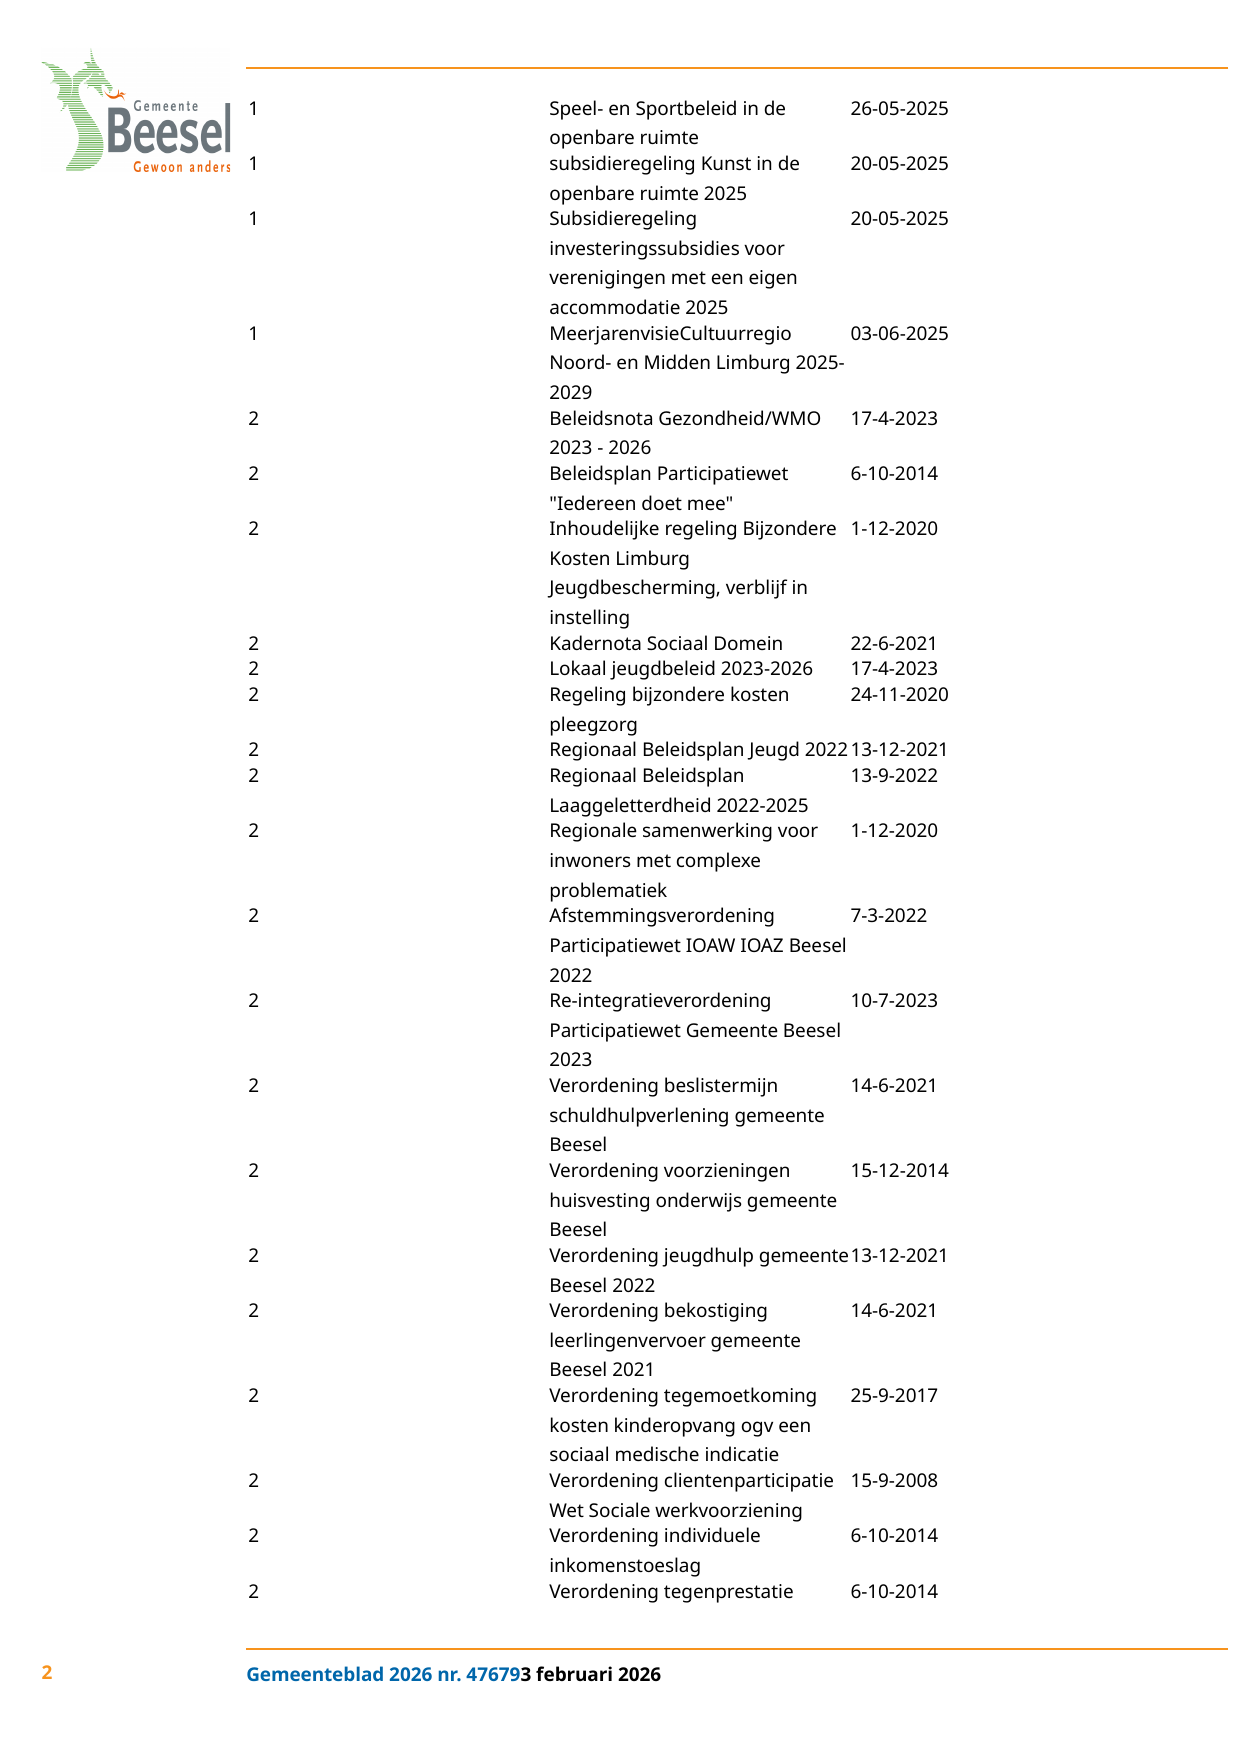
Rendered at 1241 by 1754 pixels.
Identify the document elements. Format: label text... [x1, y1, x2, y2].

table_cell 2 [248, 515, 549, 630]
table_cell Kadernota Sociaal Domein [549, 630, 850, 656]
table_cell 1 [248, 320, 549, 405]
table_cell Afstemmingsverordening Participatiewet IOAW IOAZ Beesel 2022 [549, 903, 850, 987]
table_cell 2 [248, 903, 549, 987]
table_cell 2 [248, 630, 549, 656]
table_cell 1 [248, 95, 549, 150]
table_cell 03-06-2025 [850, 320, 1152, 405]
table_cell 2 [248, 1073, 549, 1157]
table_cell 1 [248, 150, 549, 205]
table_cell Regionale samenwerking voor inwoners met complexe problematiek [549, 818, 850, 903]
table_cell 26-05-2025 [850, 95, 1152, 150]
picture [41, 47, 231, 172]
table_cell 1-12-2020 [850, 818, 1152, 903]
table_cell Verordening bekostiging leerlingenvervoer gemeente Beesel 2021 [549, 1298, 850, 1382]
table_cell subsidieregeling Kunst in de openbare ruimte 2025 [549, 150, 850, 205]
table_cell 13-9-2022 [850, 763, 1152, 818]
table_cell 7-3-2022 [850, 903, 1152, 987]
table_cell Regionaal Beleidsplan Laaggeletterdheid 2022-2025 [549, 763, 850, 818]
table_cell 6-10-2014 [850, 1523, 1152, 1578]
table_cell 20-05-2025 [850, 205, 1152, 320]
table_cell 17-4-2023 [850, 656, 1152, 681]
table_cell Regeling bijzondere kosten pleegzorg [549, 681, 850, 737]
table_cell Subsidieregeling investeringssubsidies voor verenigingen met een eigen accommodatie 2025 [549, 205, 850, 320]
table_cell 2 [248, 1298, 549, 1382]
table_cell 20-05-2025 [850, 150, 1152, 205]
table_cell 13-12-2021 [850, 737, 1152, 762]
table_cell Verordening individuele inkomenstoeslag [549, 1523, 850, 1578]
table_cell 25-9-2017 [850, 1383, 1152, 1467]
table_cell 1-12-2020 [850, 515, 1152, 630]
table_cell Verordening tegemoetkoming kosten kinderopvang ogv een sociaal medische indicatie [549, 1383, 850, 1467]
table_cell 2 [248, 405, 549, 460]
table_cell 2 [248, 681, 549, 737]
table_cell MeerjarenvisieCultuurregio Noord- en Midden Limburg 2025-2029 [549, 320, 850, 405]
table_cell 2 [248, 1157, 549, 1242]
table_cell 17-4-2023 [850, 405, 1152, 460]
table_cell 2 [248, 763, 549, 818]
table_cell Inhoudelijke regeling Bijzondere Kosten Limburg Jeugdbescherming, verblijf in instelling [549, 515, 850, 630]
table_cell Verordening jeugdhulp gemeente Beesel 2022 [549, 1242, 850, 1297]
table_cell Lokaal jeugdbeleid 2023-2026 [549, 656, 850, 681]
table_cell 15-12-2014 [850, 1157, 1152, 1242]
table_cell 24-11-2020 [850, 681, 1152, 737]
table_cell 2 [248, 1383, 549, 1467]
table_cell 2 [248, 460, 549, 515]
table_cell 2 [248, 988, 549, 1072]
table_cell Re-integratieverordening Participatiewet Gemeente Beesel 2023 [549, 988, 850, 1072]
table_cell Regionaal Beleidsplan Jeugd 2022 [549, 737, 850, 762]
table_cell 15-9-2008 [850, 1467, 1152, 1523]
table_cell 2 [248, 1467, 549, 1523]
table_cell 2 [248, 818, 549, 903]
table_cell 1 [248, 205, 549, 320]
table_cell 2 [248, 1578, 549, 1604]
table_cell 2 [248, 737, 549, 762]
table_cell 2 [248, 1242, 549, 1297]
table_cell Speel- en Sportbeleid in de openbare ruimte [549, 95, 850, 150]
table_cell 14-6-2021 [850, 1298, 1152, 1382]
table_cell Verordening tegenprestatie [549, 1578, 850, 1604]
table_cell Beleidsplan Participatiewet "Iedereen doet mee" [549, 460, 850, 515]
table_cell 14-6-2021 [850, 1073, 1152, 1157]
table_cell Verordening beslistermijn schuldhulpverlening gemeente Beesel [549, 1073, 850, 1157]
table_cell Beleidsnota Gezondheid/WMO 2023 - 2026 [549, 405, 850, 460]
table_cell 13-12-2021 [850, 1242, 1152, 1297]
table_cell 6-10-2014 [850, 1578, 1152, 1604]
table_cell 10-7-2023 [850, 988, 1152, 1072]
table_cell 2 [248, 1523, 549, 1578]
table_cell 22-6-2021 [850, 630, 1152, 656]
table_cell Verordening voorzieningen huisvesting onderwijs gemeente Beesel [549, 1157, 850, 1242]
table_cell 2 [248, 656, 549, 681]
table_cell Verordening clientenparticipatie Wet Sociale werkvoorziening [549, 1467, 850, 1523]
table_cell 6-10-2014 [850, 460, 1152, 515]
